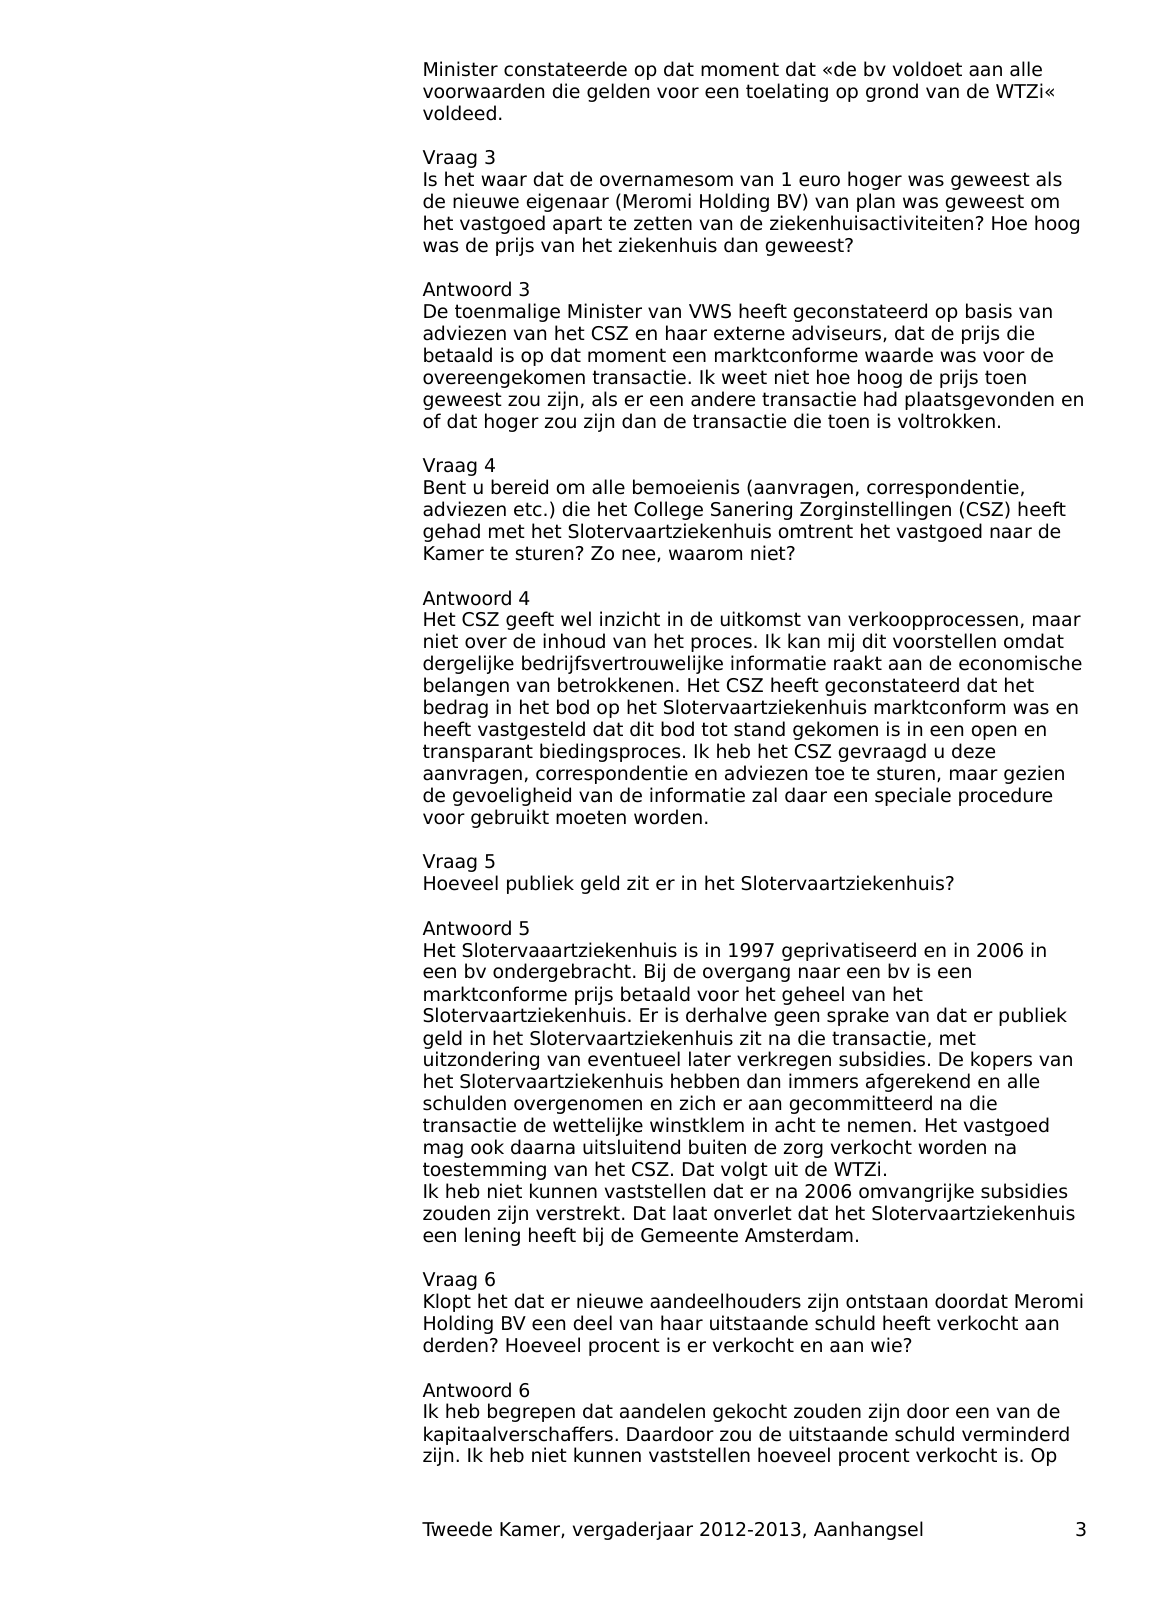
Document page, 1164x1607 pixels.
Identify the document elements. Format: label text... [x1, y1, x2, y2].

text Het CSZ geeft wel inzicht in de uitkomst van verkoopprocessen, maar niet over de inhoud van het proces. Ik kan mij dit voorstellen omdat dergelijke bedrijfsvertrouwelijke informatie raakt aan de economische belangen van betrokkenen. Het CSZ heeft geconstateerd dat het bedrag in het bod op het Slotervaartziekenhuis marktconform was en heeft vastgesteld dat dit bod tot stand gekomen is in een open en transparant biedingsproces. Ik heb het CSZ gevraagd u deze aanvragen, correspondentie en adviezen toe te sturen, maar gezien de gevoeligheid van de informatie zal daar een speciale procedure voor gebruikt moeten worden. [422, 609, 1087, 829]
text Antwoord 3 [422, 279, 1087, 301]
text Vraag 6 [422, 1269, 1087, 1291]
text De toenmalige Minister van VWS heeft geconstateerd op basis van adviezen van het CSZ en haar externe adviseurs, dat de prijs die betaald is op dat moment een marktconforme waarde was voor de overeengekomen transactie. Ik weet niet hoe hoog de prijs toen geweest zou zijn, als er een andere transactie had plaatsgevonden en of dat hoger zou zijn dan de transactie die toen is voltrokken. [422, 301, 1087, 433]
text Hoeveel publiek geld zit er in het Slotervaartziekenhuis? [422, 873, 1087, 895]
text Vraag 5 [422, 851, 1087, 873]
text Antwoord 4 [422, 587, 1087, 609]
text Ik heb begrepen dat aandelen gekocht zouden zijn door een van de kapitaalverschaffers. Daardoor zou de uitstaande schuld verminderd zijn. Ik heb niet kunnen vaststellen hoeveel procent verkocht is. Op [422, 1401, 1087, 1467]
text Is het waar dat de overnamesom van 1 euro hoger was geweest als de nieuwe eigenaar (Meromi Holding BV) van plan was geweest om het vastgoed apart te zetten van de ziekenhuisactiviteiten? Hoe hoog was de prijs van het ziekenhuis dan geweest? [422, 169, 1087, 257]
text Vraag 4 [422, 455, 1087, 477]
text Ik heb niet kunnen vaststellen dat er na 2006 omvangrijke subsidies zouden zijn verstrekt. Dat laat onverlet dat het Slotervaartziekenhuis een lening heeft bij de Gemeente Amsterdam. [422, 1181, 1087, 1247]
text Minister constateerde op dat moment dat «de bv voldoet aan alle voorwaarden die gelden voor een toelating op grond van de WTZi« voldeed. [422, 59, 1087, 125]
text Antwoord 6 [422, 1379, 1087, 1401]
text Bent u bereid om alle bemoeienis (aanvragen, correspondentie, adviezen etc.) die het College Sanering Zorginstellingen (CSZ) heeft gehad met het Slotervaartziekenhuis omtrent het vastgoed naar de Kamer te sturen? Zo nee, waarom niet? [422, 477, 1087, 565]
text Vraag 3 [422, 147, 1087, 169]
text Het Slotervaaartziekenhuis is in 1997 geprivatiseerd en in 2006 in een bv ondergebracht. Bij de overgang naar een bv is een marktconforme prijs betaald voor het geheel van het Slotervaartziekenhuis. Er is derhalve geen sprake van dat er publiek geld in het Slotervaartziekenhuis zit na die transactie, met uitzondering van eventueel later verkregen subsidies. De kopers van het Slotervaartziekenhuis hebben dan immers afgerekend en alle schulden overgenomen en zich er aan gecommitteerd na die transactie de wettelijke winstklem in acht te nemen. Het vastgoed mag ook daarna uitsluitend buiten de zorg verkocht worden na toestemming van het CSZ. Dat volgt uit de WTZi. [422, 939, 1087, 1181]
text Klopt het dat er nieuwe aandeelhouders zijn ontstaan doordat Meromi Holding BV een deel van haar uitstaande schuld heeft verkocht aan derden? Hoeveel procent is er verkocht en aan wie? [422, 1291, 1087, 1357]
text Antwoord 5 [422, 917, 1087, 939]
